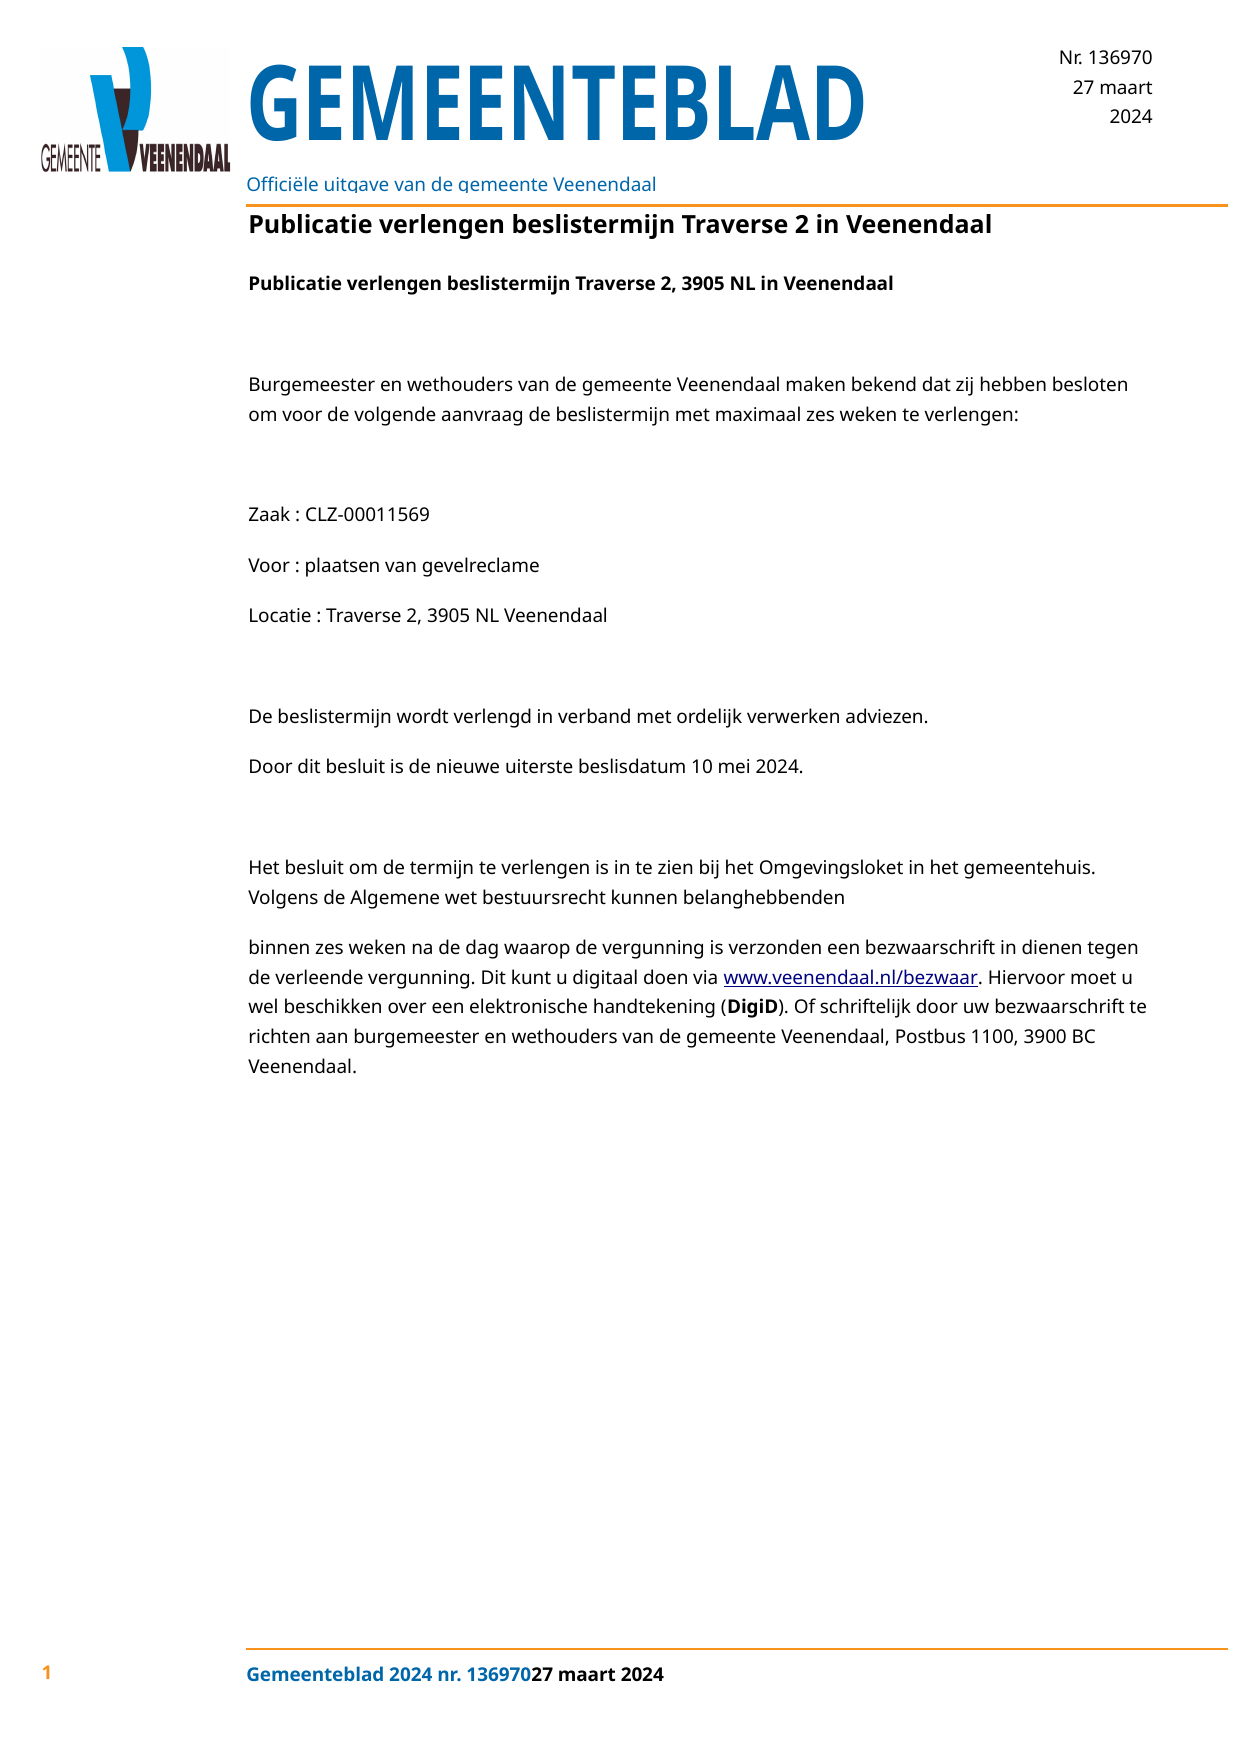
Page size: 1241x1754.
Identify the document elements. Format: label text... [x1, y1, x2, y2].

text De beslistermijn wordt verlengd in verband met ordelijk verwerken adviezen. [248, 703, 1152, 729]
text Publicatie verlengen beslistermijn Traverse 2, 3905 NL in Veenendaal [248, 270, 1152, 296]
text binnen zes weken na de dag waarop de vergunning is verzonden een bezwaarschrift in dienen tegen de verleende vergunning. Dit kunt u digitaal doen via www.veenendaal.nl/bezwaar. Hiervoor moet u wel beschikken over een elektronische handtekening (DigiD). Of schriftelijk door uw bezwaarschrift te richten aan burgemeester en wethouders van de gemeente Veenendaal, Postbus 1100, 3900 BC Veenendaal. [248, 934, 1152, 1078]
picture [41, 47, 130, 172]
text Publicatie verlengen beslistermijn Traverse 2 in Veenendaal [248, 207, 1152, 241]
text Locatie : Traverse 2, 3905 NL Veenendaal [248, 602, 1152, 628]
text Voor : plaatsen van gevelreclame [248, 552, 1152, 578]
picture [123, 47, 231, 172]
text Door dit besluit is de nieuwe uiterste beslisdatum 10 mei 2024. [248, 754, 1152, 779]
text Het besluit om de termijn te verlengen is in te zien bij het Omgevingsloket in het gemeentehuis. Volgens de Algemene wet bestuursrecht kunnen belanghebbenden [248, 854, 1152, 910]
text Burgemeester en wethouders van de gemeente Veenendaal maken bekend dat zij hebben besloten om voor de volgende aanvraag de beslistermijn met maximaal zes weken te verlengen: [248, 371, 1152, 426]
text Zaak : CLZ-00011569 [248, 502, 1152, 527]
